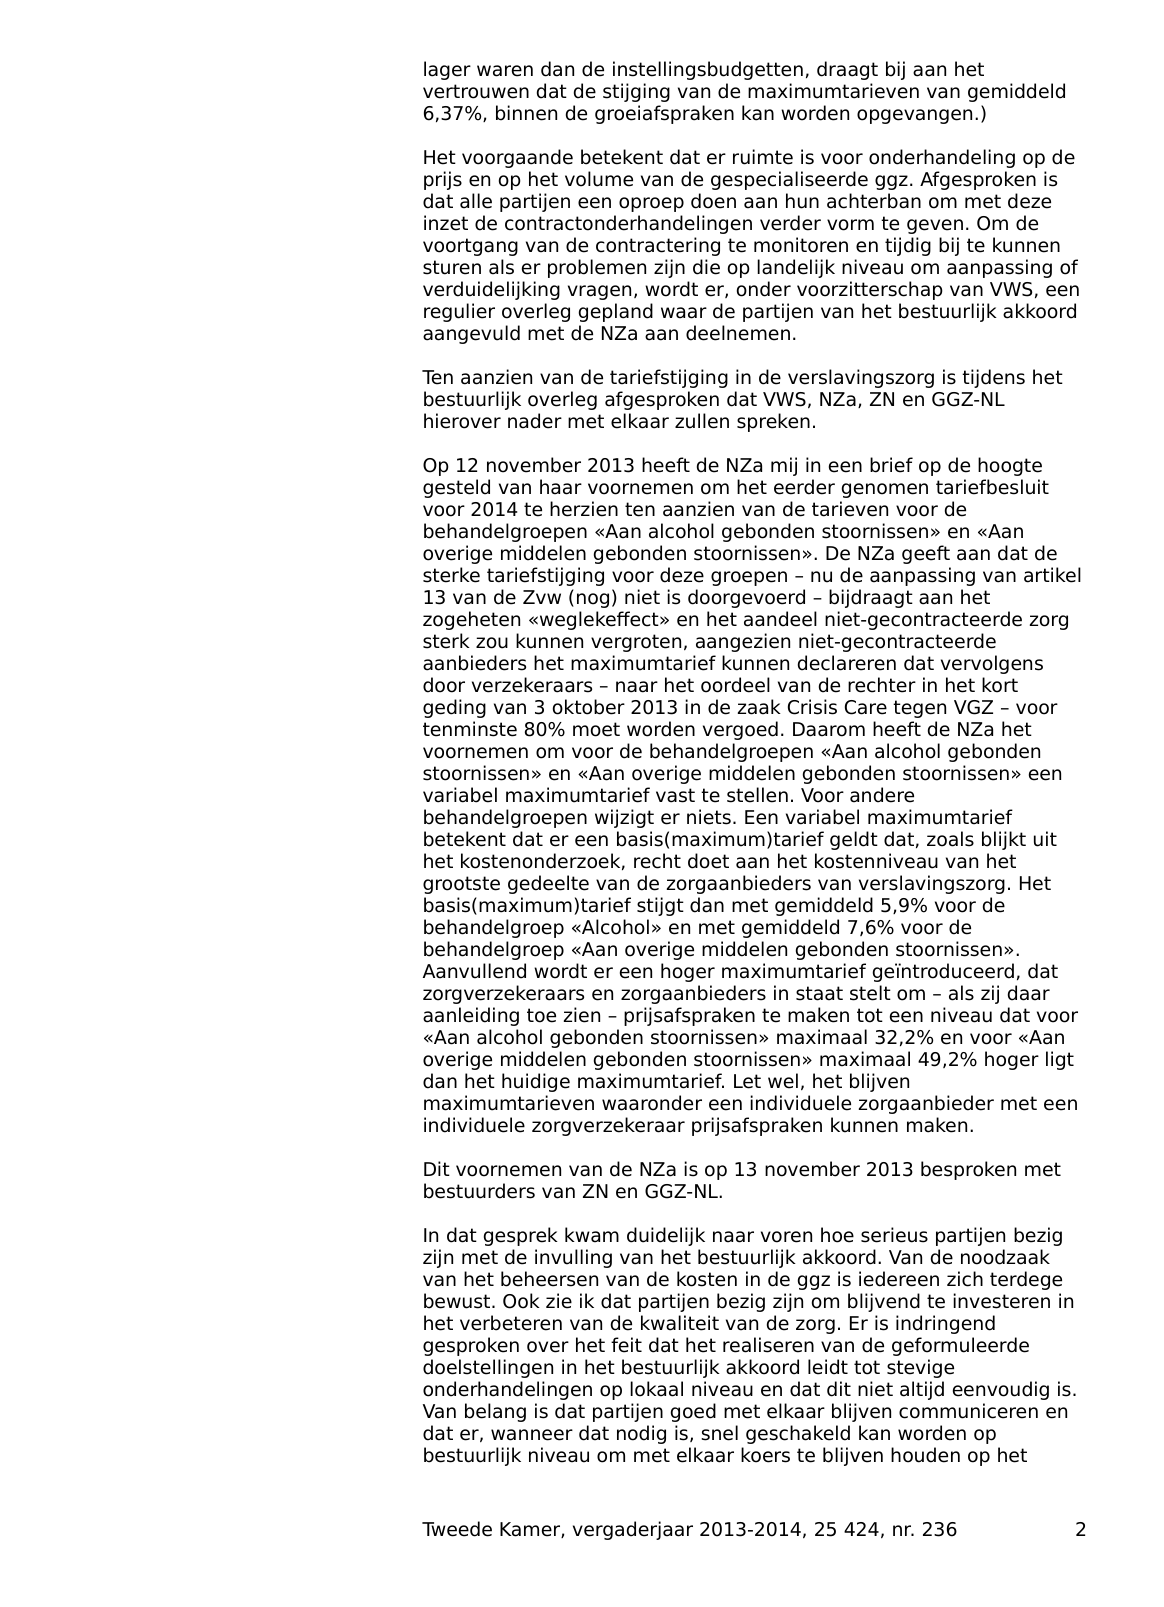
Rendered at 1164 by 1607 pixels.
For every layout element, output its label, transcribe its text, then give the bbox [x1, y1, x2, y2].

text In dat gesprek kwam duidelijk naar voren hoe serieus partijen bezig zijn met de invulling van het bestuurlijk akkoord. Van de noodzaak van het beheersen van de kosten in de ggz is iedereen zich terdege bewust. Ook zie ik dat partijen bezig zijn om blijvend te investeren in het verbeteren van de kwaliteit van de zorg. Er is indringend gesproken over het feit dat het realiseren van de geformuleerde doelstellingen in het bestuurlijk akkoord leidt tot stevige onderhandelingen op lokaal niveau en dat dit niet altijd eenvoudig is. Van belang is dat partijen goed met elkaar blijven communiceren en dat er, wanneer dat nodig is, snel geschakeld kan worden op bestuurlijk niveau om met elkaar koers te blijven houden op het [422, 1225, 1087, 1467]
text Dit voornemen van de NZa is op 13 november 2013 besproken met bestuurders van ZN en GGZ-NL. [422, 1159, 1087, 1203]
text Ten aanzien van de tariefstijging in de verslavingszorg is tijdens het bestuurlijk overleg afgesproken dat VWS, NZa, ZN en GGZ-NL hierover nader met elkaar zullen spreken. [422, 367, 1087, 433]
text lager waren dan de instellingsbudgetten, draagt bij aan het vertrouwen dat de stijging van de maximumtarieven van gemiddeld 6,37%, binnen de groeiafspraken kan worden opgevangen.) [422, 59, 1087, 125]
text Op 12 november 2013 heeft de NZa mij in een brief op de hoogte gesteld van haar voornemen om het eerder genomen tariefbesluit voor 2014 te herzien ten aanzien van de tarieven voor de behandelgroepen «Aan alcohol gebonden stoornissen» en «Aan overige middelen gebonden stoornissen». De NZa geeft aan dat de sterke tariefstijging voor deze groepen – nu de aanpassing van artikel 13 van de Zvw (nog) niet is doorgevoerd – bijdraagt aan het zogeheten «weglekeffect» en het aandeel niet-gecontracteerde zorg sterk zou kunnen vergroten, aangezien niet-gecontracteerde aanbieders het maximumtarief kunnen declareren dat vervolgens door verzekeraars – naar het oordeel van de rechter in het kort geding van 3 oktober 2013 in de zaak Crisis Care tegen VGZ – voor tenminste 80% moet worden vergoed. Daarom heeft de NZa het voornemen om voor de behandelgroepen «Aan alcohol gebonden stoornissen» en «Aan overige middelen gebonden stoornissen» een variabel maximumtarief vast te stellen. Voor andere behandelgroepen wijzigt er niets. Een variabel maximumtarief betekent dat er een basis(maximum)tarief geldt dat, zoals blijkt uit het kostenonderzoek, recht doet aan het kostenniveau van het grootste gedeelte van de zorgaanbieders van verslavingszorg. Het basis(maximum)tarief stijgt dan met gemiddeld 5,9% voor de behandelgroep «Alcohol» en met gemiddeld 7,6% voor de behandelgroep «Aan overige middelen gebonden stoornissen». Aanvullend wordt er een hoger maximumtarief geïntroduceerd, dat zorgverzekeraars en zorgaanbieders in staat stelt om – als zij daar aanleiding toe zien – prijsafspraken te maken tot een niveau dat voor «Aan alcohol gebonden stoornissen» maximaal 32,2% en voor «Aan overige middelen gebonden stoornissen» maximaal 49,2% hoger ligt dan het huidige maximumtarief. Let wel, het blijven maximumtarieven waaronder een individuele zorgaanbieder met een individuele zorgverzekeraar prijsafspraken kunnen maken. [422, 455, 1087, 1137]
text Het voorgaande betekent dat er ruimte is voor onderhandeling op de prijs en op het volume van de gespecialiseerde ggz. Afgesproken is dat alle partijen een oproep doen aan hun achterban om met deze inzet de contractonderhandelingen verder vorm te geven. Om de voortgang van de contractering te monitoren en tijdig bij te kunnen sturen als er problemen zijn die op landelijk niveau om aanpassing of verduidelijking vragen, wordt er, onder voorzitterschap van VWS, een regulier overleg gepland waar de partijen van het bestuurlijk akkoord aangevuld met de NZa aan deelnemen. [422, 147, 1087, 345]
